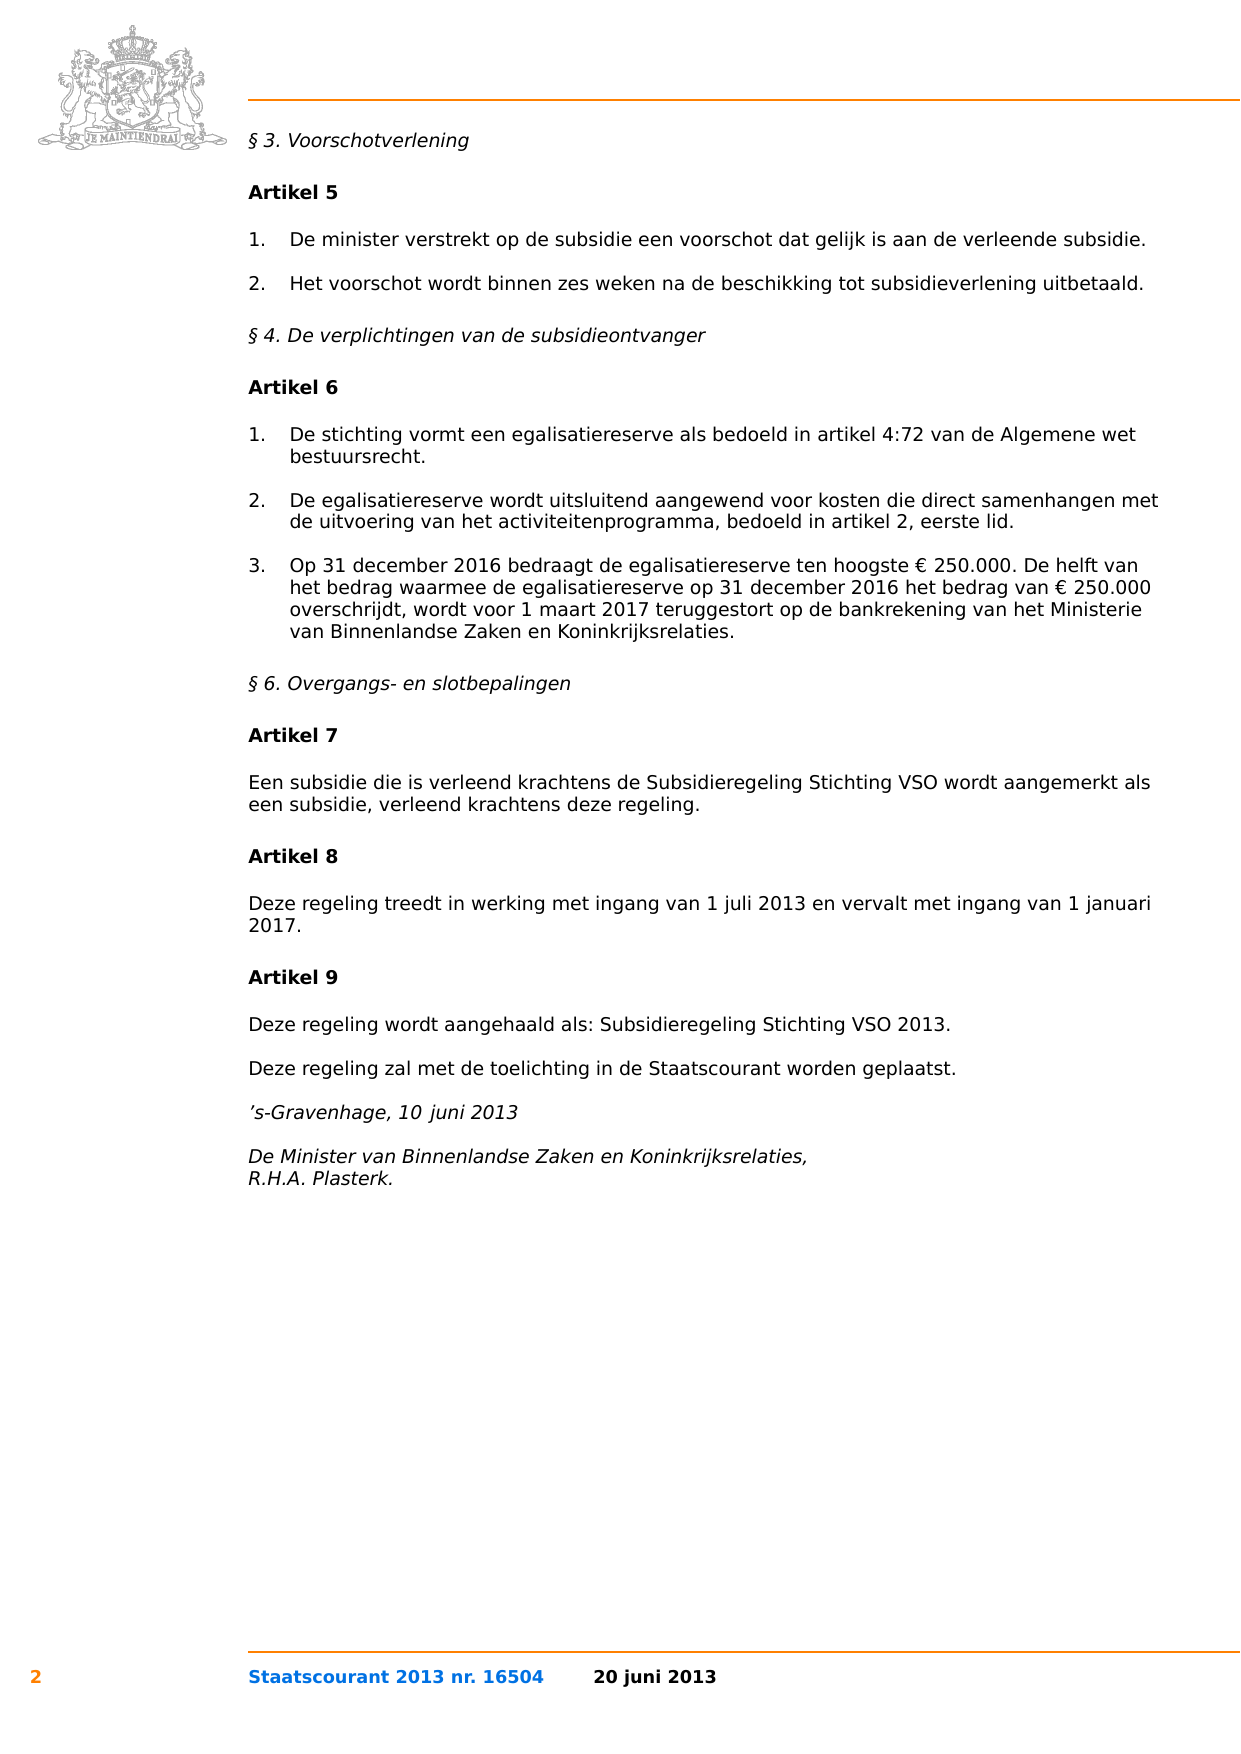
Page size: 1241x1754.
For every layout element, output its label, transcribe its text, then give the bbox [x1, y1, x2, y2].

text 1. De minister verstrekt op de subsidie een voorschot dat gelijk is aan de verleende subsidie. [248, 229, 1163, 251]
text 2. Het voorschot wordt binnen zes weken na de beschikking tot subsidieverlening uitbetaald. [248, 273, 1163, 295]
text Deze regeling wordt aangehaald als: Subsidieregeling Stichting VSO 2013. [248, 1014, 1163, 1036]
text 3. Op 31 december 2016 bedraagt de egalisatiereserve ten hoogste € 250.000. De helft van het bedrag waarmee de egalisatiereserve op 31 december 2016 het bedrag van € 250.000 overschrijdt, wordt voor 1 maart 2017 teruggestort op de bankrekening van het Ministerie van Binnenlandse Zaken en Koninkrijksrelaties. [248, 555, 1163, 643]
subtitle § 4. De verplichtingen van de subsidieontvanger [248, 325, 1163, 347]
subtitle Artikel 7 [248, 725, 1163, 747]
text Een subsidie die is verleend krachtens de Subsidieregeling Stichting VSO wordt aangemerkt als een subsidie, verleend krachtens deze regeling. [248, 772, 1163, 816]
subtitle Artikel 8 [248, 846, 1163, 868]
subtitle § 3. Voorschotverlening [248, 130, 1163, 152]
subtitle Artikel 6 [248, 377, 1163, 399]
text Deze regeling zal met de toelichting in de Staatscourant worden geplaatst. [248, 1058, 1163, 1080]
subtitle Artikel 5 [248, 182, 1163, 204]
text 2. De egalisatiereserve wordt uitsluitend aangewend voor kosten die direct samenhangen met de uitvoering van het activiteitenprogramma, bedoeld in artikel 2, eerste lid. [248, 489, 1163, 533]
subtitle § 6. Overgangs- en slotbepalingen [248, 673, 1163, 695]
text Deze regeling treedt in werking met ingang van 1 juli 2013 en vervalt met ingang van 1 januari 2017. [248, 893, 1163, 937]
text De Minister van Binnenlandse Zaken en Koninkrijksrelaties, R.H.A. Plasterk. [248, 1146, 1163, 1189]
text ’s-Gravenhage, 10 juni 2013 [248, 1102, 1163, 1124]
text 1. De stichting vormt een egalisatiereserve als bedoeld in artikel 4:72 van de Algemene wet bestuursrecht. [248, 424, 1163, 468]
picture [38, 25, 227, 150]
subtitle Artikel 9 [248, 967, 1163, 989]
